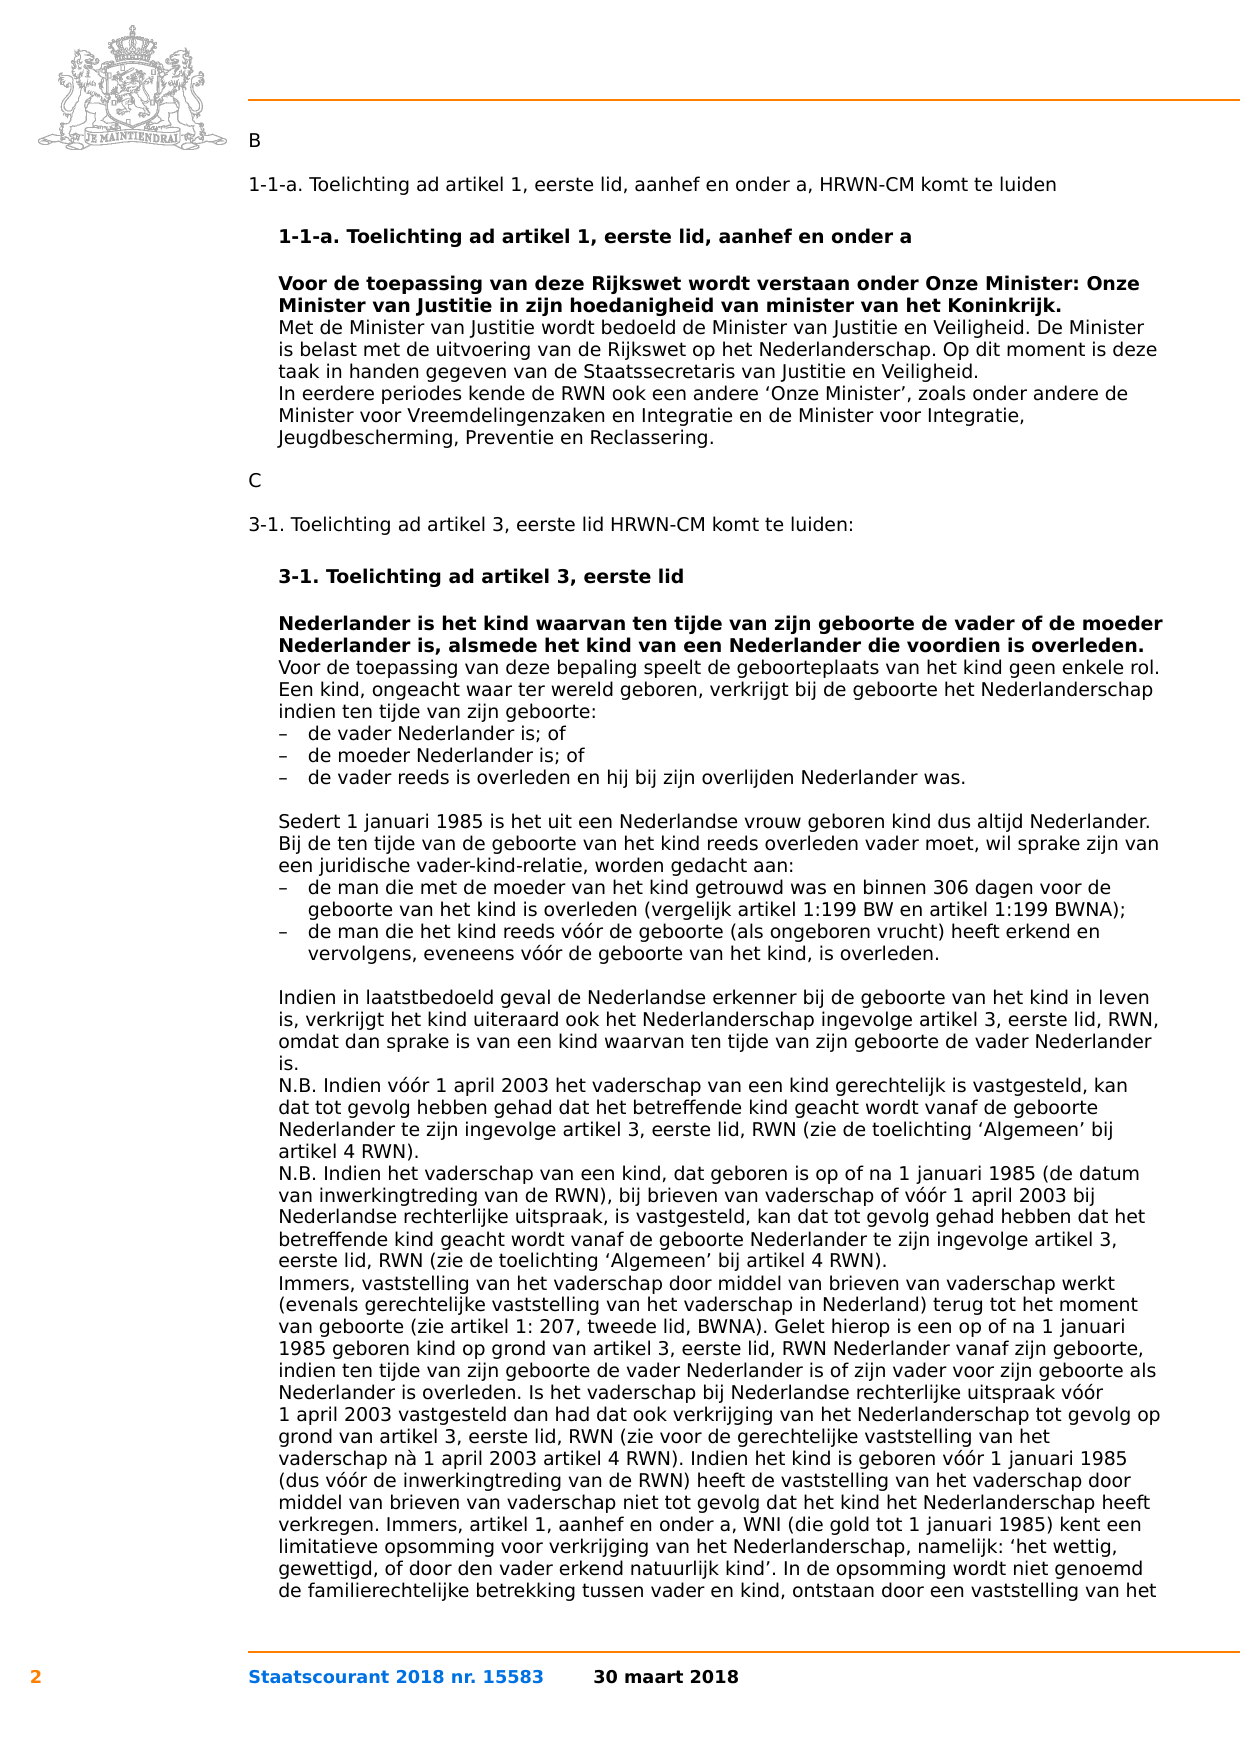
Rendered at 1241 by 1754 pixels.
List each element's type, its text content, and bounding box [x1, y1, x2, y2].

text Sedert 1 januari 1985 is het uit een Nederlandse vrouw geboren kind dus altijd Nederlander. Bij de ten tijde van de geboorte van het kind reeds overleden vader moet, wil sprake zijn van een juridische vader-kind-relatie, worden gedacht aan: [278, 811, 1163, 877]
text B [248, 130, 1163, 152]
text Nederlander is het kind waarvan ten tijde van zijn geboorte de vader of de moeder Nederlander is, alsmede het kind van een Nederlander die voordien is overleden. [278, 613, 1163, 657]
subtitle 1-1-a. Toelichting ad artikel 1, eerste lid, aanhef en onder a [278, 226, 1163, 248]
text – de moeder Nederlander is; of [278, 745, 1163, 767]
text Voor de toepassing van deze Rijkswet wordt verstaan onder Onze Minister: Onze Minister van Justitie in zijn hoedanigheid van minister van het Koninkrijk. [278, 273, 1163, 317]
text In eerdere periodes kende de RWN ook een andere ‘Onze Minister’, zoals onder andere de Minister voor Vreemdelingenzaken en Integratie en de Minister voor Integratie, Jeugdbescherming, Preventie en Reclassering. [278, 383, 1163, 448]
text C [248, 470, 1163, 492]
subtitle 3-1. Toelichting ad artikel 3, eerste lid [278, 566, 1163, 588]
text 3-1. Toelichting ad artikel 3, eerste lid HRWN-CM komt te luiden: [248, 514, 1163, 536]
text Indien in laatstbedoeld geval de Nederlandse erkenner bij de geboorte van het kind in leven is, verkrijgt het kind uiteraard ook het Nederlanderschap ingevolge artikel 3, eerste lid, RWN, omdat dan sprake is van een kind waarvan ten tijde van zijn geboorte de vader Nederlander is. [278, 987, 1163, 1074]
picture [38, 25, 227, 150]
text – de vader Nederlander is; of [278, 723, 1163, 745]
text – de man die met de moeder van het kind getrouwd was en binnen 306 dagen voor de geboorte van het kind is overleden (vergelijk artikel 1:199 BW en artikel 1:199 BWNA); [278, 877, 1163, 921]
text Met de Minister van Justitie wordt bedoeld de Minister van Justitie en Veiligheid. De Minister is belast met de uitvoering van de Rijkswet op het Nederlanderschap. Op dit moment is deze taak in handen gegeven van de Staatssecretaris van Justitie en Veiligheid. [278, 317, 1163, 383]
text Immers, vaststelling van het vaderschap door middel van brieven van vaderschap werkt (evenals gerechtelijke vaststelling van het vaderschap in Nederland) terug tot het moment van geboorte (zie artikel 1: 207, tweede lid, BWNA). Gelet hierop is een op of na 1 januari 1985 geboren kind op grond van artikel 3, eerste lid, RWN Nederlander vanaf zijn geboorte, indien ten tijde van zijn geboorte de vader Nederlander is of zijn vader voor zijn geboorte als Nederlander is overleden. Is het vaderschap bij Nederlandse rechterlijke uitspraak vóór 1 april 2003 vastgesteld dan had dat ook verkrijging van het Nederlanderschap tot gevolg op grond van artikel 3, eerste lid, RWN (zie voor de gerechtelijke vaststelling van het vaderschap nà 1 april 2003 artikel 4 RWN). Indien het kind is geboren vóór 1 januari 1985 (dus vóór de inwerkingtreding van de RWN) heeft de vaststelling van het vaderschap door middel van brieven van vaderschap niet tot gevolg dat het kind het Nederlanderschap heeft verkregen. Immers, artikel 1, aanhef en onder a, WNI (die gold tot 1 januari 1985) kent een limitatieve opsomming voor verkrijging van het Nederlanderschap, namelijk: ‘het wettig, gewettigd, of door den vader erkend natuurlijk kind’. In de opsomming wordt niet genoemd de familierechtelijke betrekking tussen vader en kind, ontstaan door een vaststelling van het [278, 1272, 1163, 1602]
text – de vader reeds is overleden en hij bij zijn overlijden Nederlander was. [278, 767, 1163, 789]
text 1-1-a. Toelichting ad artikel 1, eerste lid, aanhef en onder a, HRWN-CM komt te luiden [248, 174, 1163, 196]
text N.B. Indien het vaderschap van een kind, dat geboren is op of na 1 januari 1985 (de datum van inwerkingtreding van de RWN), bij brieven van vaderschap of vóór 1 april 2003 bij Nederlandse rechterlijke uitspraak, is vastgesteld, kan dat tot gevolg gehad hebben dat het betreffende kind geacht wordt vanaf de geboorte Nederlander te zijn ingevolge artikel 3, eerste lid, RWN (zie de toelichting ‘Algemeen’ bij artikel 4 RWN). [278, 1162, 1163, 1272]
text – de man die het kind reeds vóór de geboorte (als ongeboren vrucht) heeft erkend en vervolgens, eveneens vóór de geboorte van het kind, is overleden. [278, 921, 1163, 965]
text N.B. Indien vóór 1 april 2003 het vaderschap van een kind gerechtelijk is vastgesteld, kan dat tot gevolg hebben gehad dat het betreffende kind geacht wordt vanaf de geboorte Nederlander te zijn ingevolge artikel 3, eerste lid, RWN (zie de toelichting ‘Algemeen’ bij artikel 4 RWN). [278, 1074, 1163, 1162]
text Voor de toepassing van deze bepaling speelt de geboorteplaats van het kind geen enkele rol. Een kind, ongeacht waar ter wereld geboren, verkrijgt bij de geboorte het Nederlanderschap indien ten tijde van zijn geboorte: [278, 657, 1163, 723]
